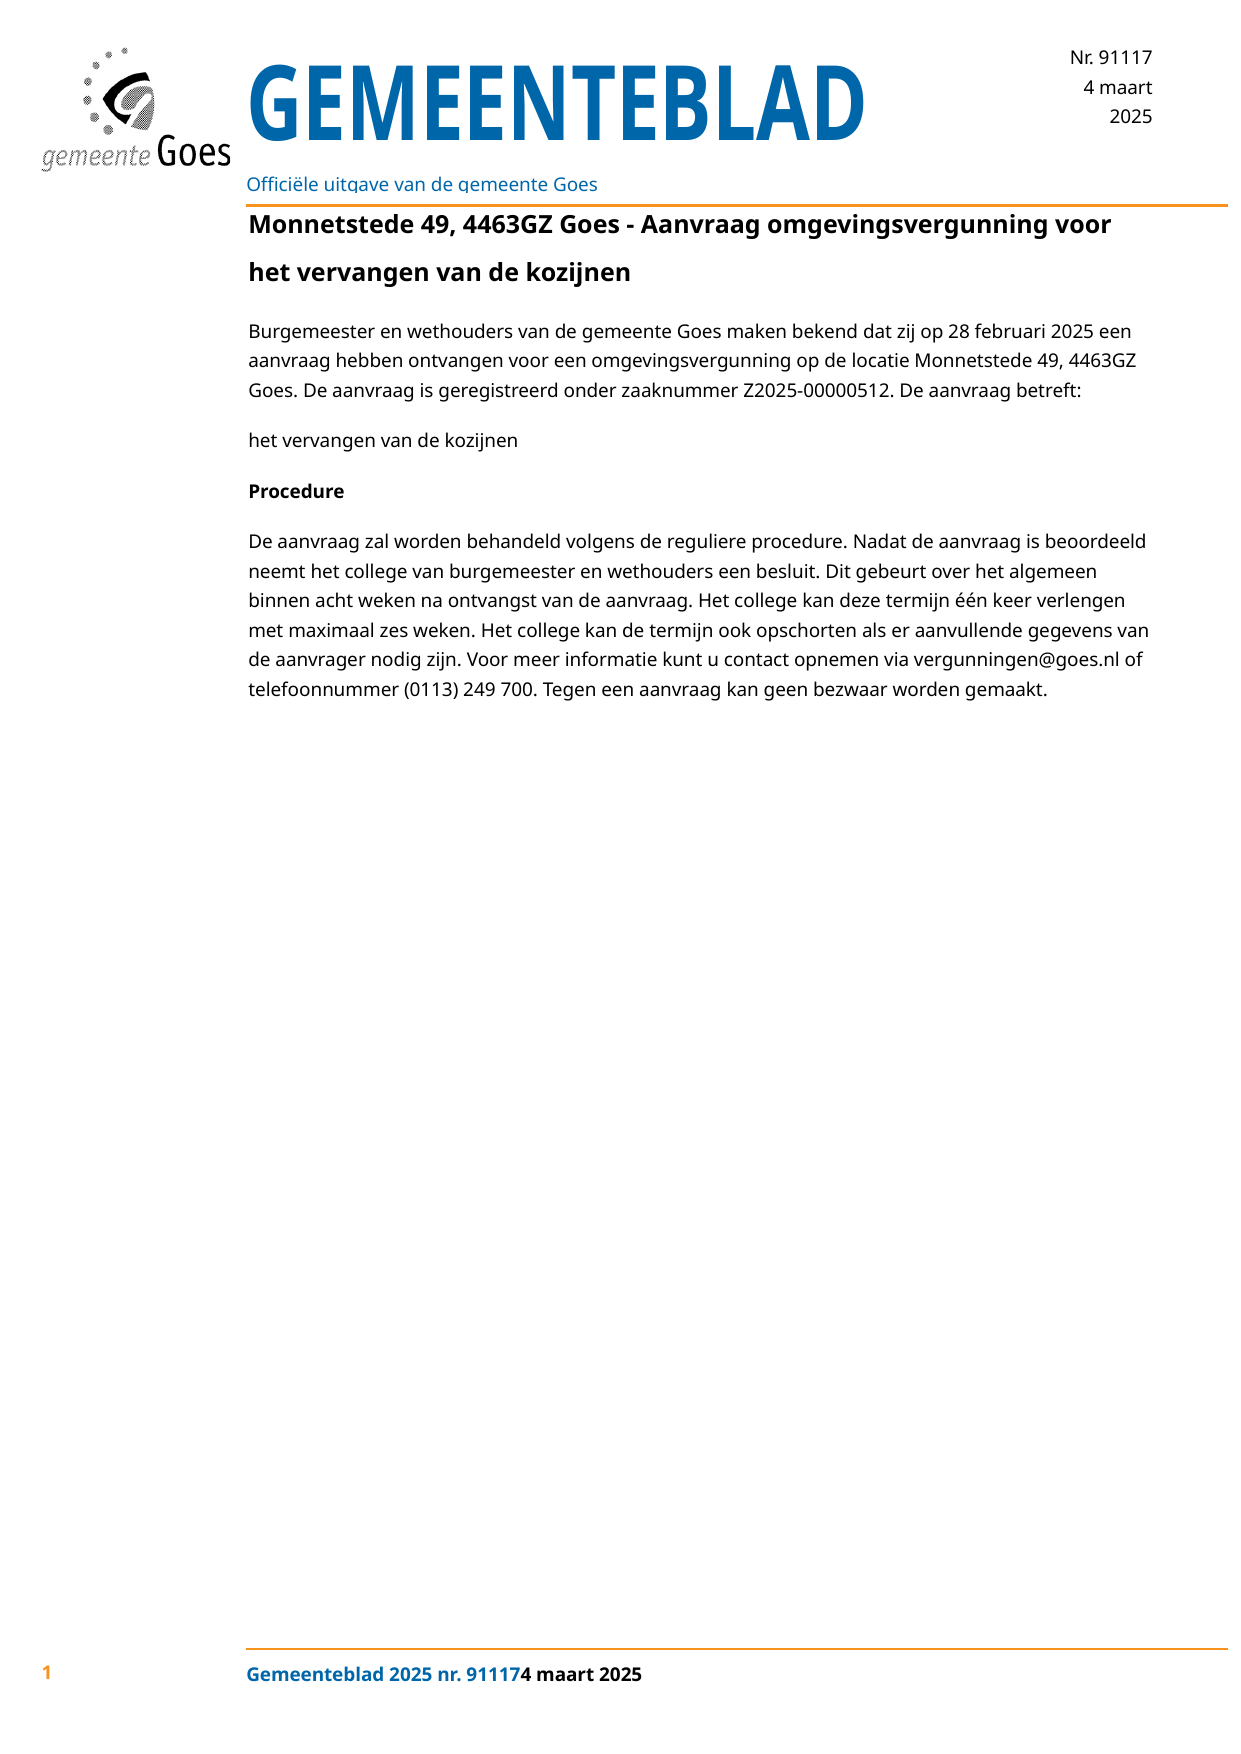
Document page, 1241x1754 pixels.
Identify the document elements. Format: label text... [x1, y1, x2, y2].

text Procedure [248, 478, 1152, 504]
picture [41, 47, 231, 172]
text De aanvraag zal worden behandeld volgens de reguliere procedure. Nadat de aanvraag is beoordeeld neemt het college van burgemeester en wethouders een besluit. Dit gebeurt over het algemeen binnen acht weken na ontvangst van de aanvraag. Het college kan deze termijn één keer verlengen met maximaal zes weken. Het college kan de termijn ook opschorten als er aanvullende gegevens van de aanvrager nodig zijn. Voor meer informatie kunt u contact opnemen via vergunningen@goes.nl of telefoonnummer (0113) 249 700. Tegen een aanvraag kan geen bezwaar worden gemaakt. [248, 528, 1152, 702]
text Burgemeester en wethouders van de gemeente Goes maken bekend dat zij op 28 februari 2025 een aanvraag hebben ontvangen voor een omgevingsvergunning op de locatie Monnetstede 49, 4463GZ Goes. De aanvraag is geregistreerd onder zaaknummer Z2025-00000512. De aanvraag betreft: [248, 318, 1152, 403]
text het vervangen van de kozijnen [248, 427, 1152, 453]
text Monnetstede 49, 4463GZ Goes - Aanvraag omgevingsvergunning voor het vervangen van de kozijnen [248, 207, 1152, 288]
